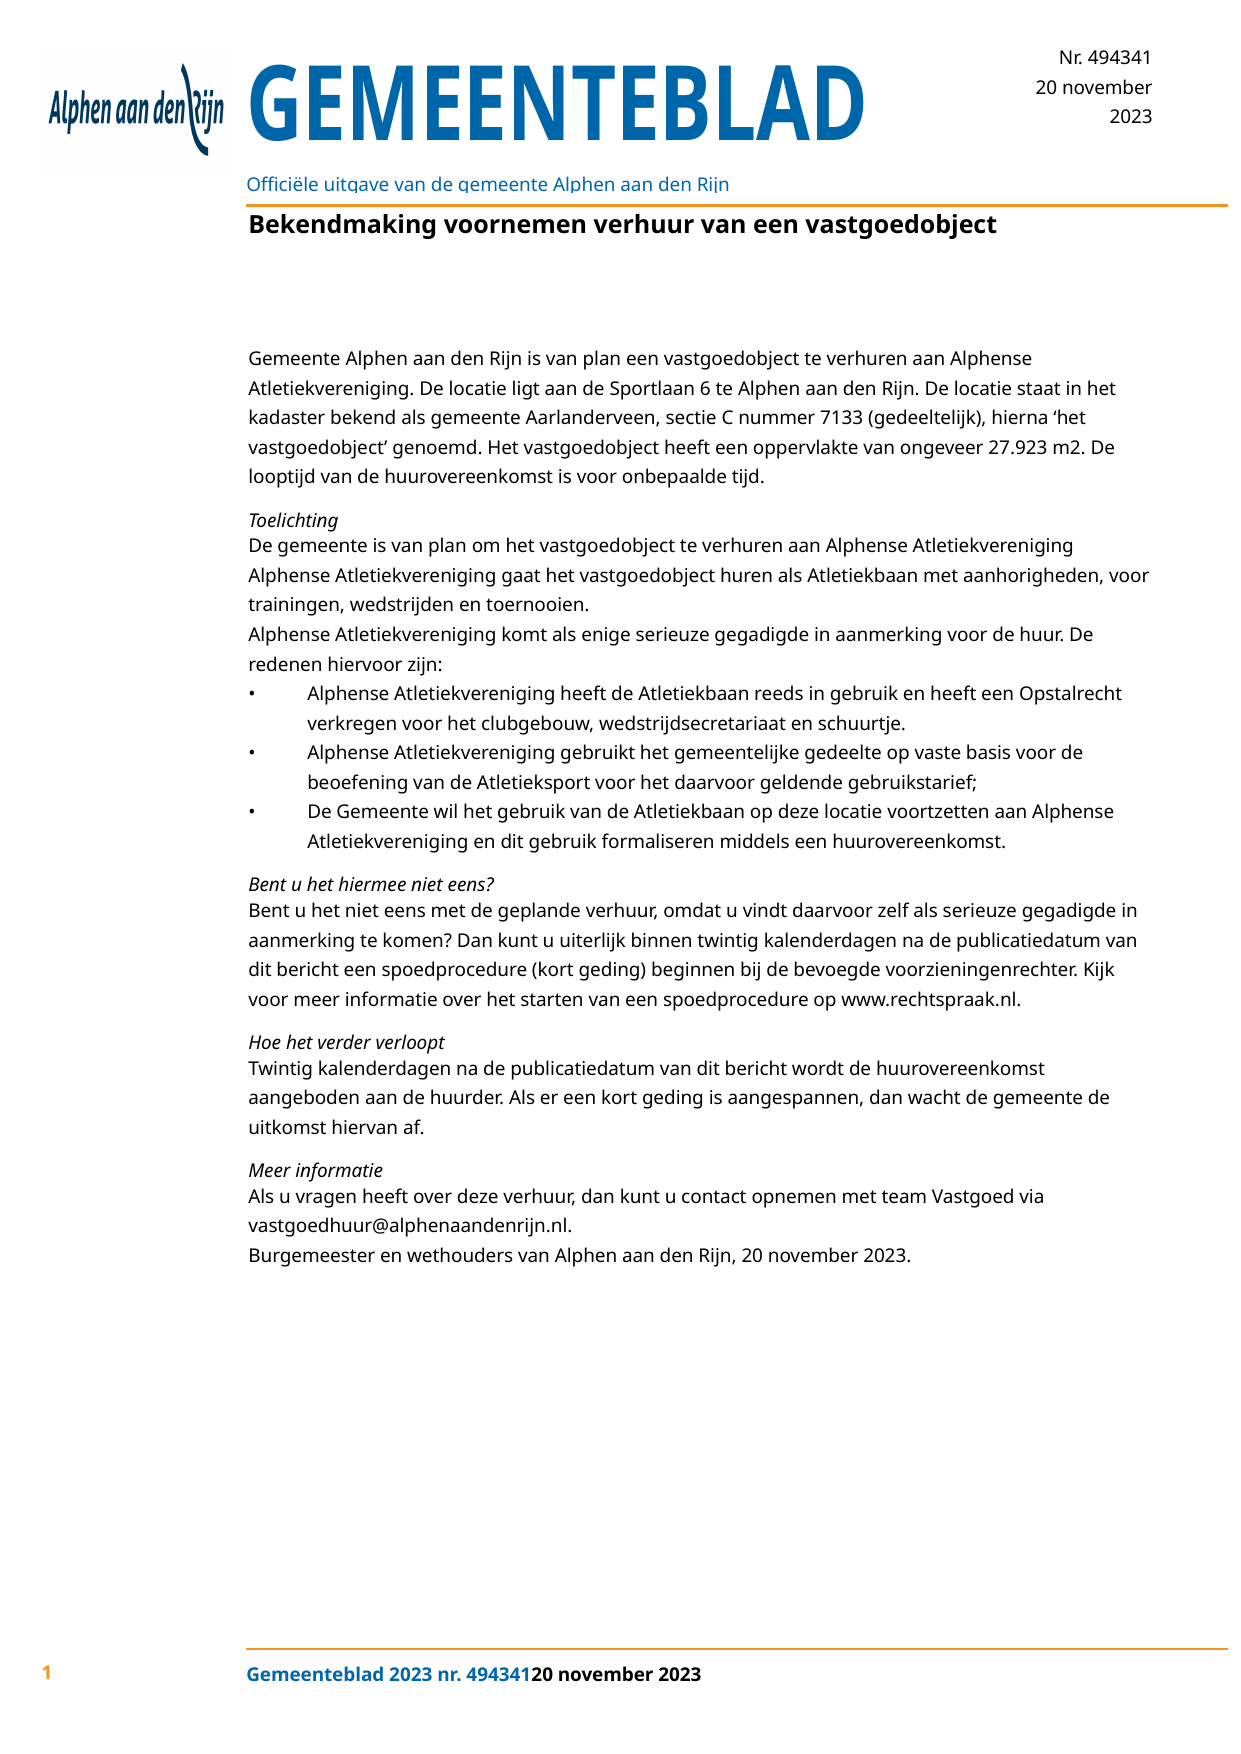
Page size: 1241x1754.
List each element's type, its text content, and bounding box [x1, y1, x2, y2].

list Alphense Atletiekvereniging heeft de Atletiekbaan reeds in gebruik en heeft een Opstalrecht verkregen voor het clubgebouw, wedstrijdsecretariaat en schuurtje. [248, 680, 1152, 736]
text De gemeente is van plan om het vastgoedobject te verhuren aan Alphense Atletiekvereniging Alphense Atletiekvereniging gaat het vastgoedobject huren als Atletiekbaan met aanhorigheden, voor trainingen, wedstrijden en toernooien. [248, 532, 1152, 617]
text Hoe het verder verloopt [248, 1029, 1152, 1055]
text Als u vragen heeft over deze verhuur, dan kunt u contact opnemen met team Vastgoed via vastgoedhuur@alphenaandenrijn.nl. [248, 1183, 1152, 1238]
text Gemeente Alphen aan den Rijn is van plan een vastgoedobject te verhuren aan Alphense Atletiekvereniging. De locatie ligt aan de Sportlaan 6 te Alphen aan den Rijn. De locatie staat in het kadaster bekend als gemeente Aarlanderveen, sectie C nummer 7133 (gedeeltelijk), hierna ‘het vastgoedobject’ genoemd. Het vastgoedobject heeft een oppervlakte van ongeveer 27.923 m2. De looptijd van de huurovereenkomst is voor onbepaalde tijd. [248, 345, 1152, 489]
text Burgemeester en wethouders van Alphen aan den Rijn, 20 november 2023. [248, 1242, 1152, 1268]
text Toelichting [248, 507, 1152, 532]
list Alphense Atletiekvereniging gebruikt het gemeentelijke gedeelte op vaste basis voor de beoefening van de Atletieksport voor het daarvoor geldende gebruikstarief; [248, 739, 1152, 795]
text Meer informatie [248, 1157, 1152, 1183]
text Twintig kalenderdagen na de publicatiedatum van dit bericht wordt de huurovereenkomst aangeboden aan de huurder. Als er een kort geding is aangespannen, dan wacht de gemeente de uitkomst hiervan af. [248, 1055, 1152, 1140]
text Alphense Atletiekvereniging komt als enige serieuze gegadigde in aanmerking voor de huur. De redenen hiervoor zijn: [248, 621, 1152, 677]
text Bent u het hiermee niet eens? [248, 871, 1152, 897]
text Bent u het niet eens met de geplande verhuur, omdat u vindt daarvoor zelf als serieuze gegadigde in aanmerking te komen? Dan kunt u uiterlijk binnen twintig kalenderdagen na de publicatiedatum van dit bericht een spoedprocedure (kort geding) beginnen bij de bevoegde voorzieningenrechter. Kijk voor meer informatie over het starten van een spoedprocedure op www.rechtspraak.nl. [248, 897, 1152, 1012]
picture [41, 47, 231, 172]
list De Gemeente wil het gebruik van de Atletiekbaan op deze locatie voortzetten aan Alphense Atletiekvereniging en dit gebruik formaliseren middels een huurovereenkomst. [248, 799, 1152, 854]
text Bekendmaking voornemen verhuur van een vastgoedobject [248, 207, 1152, 241]
